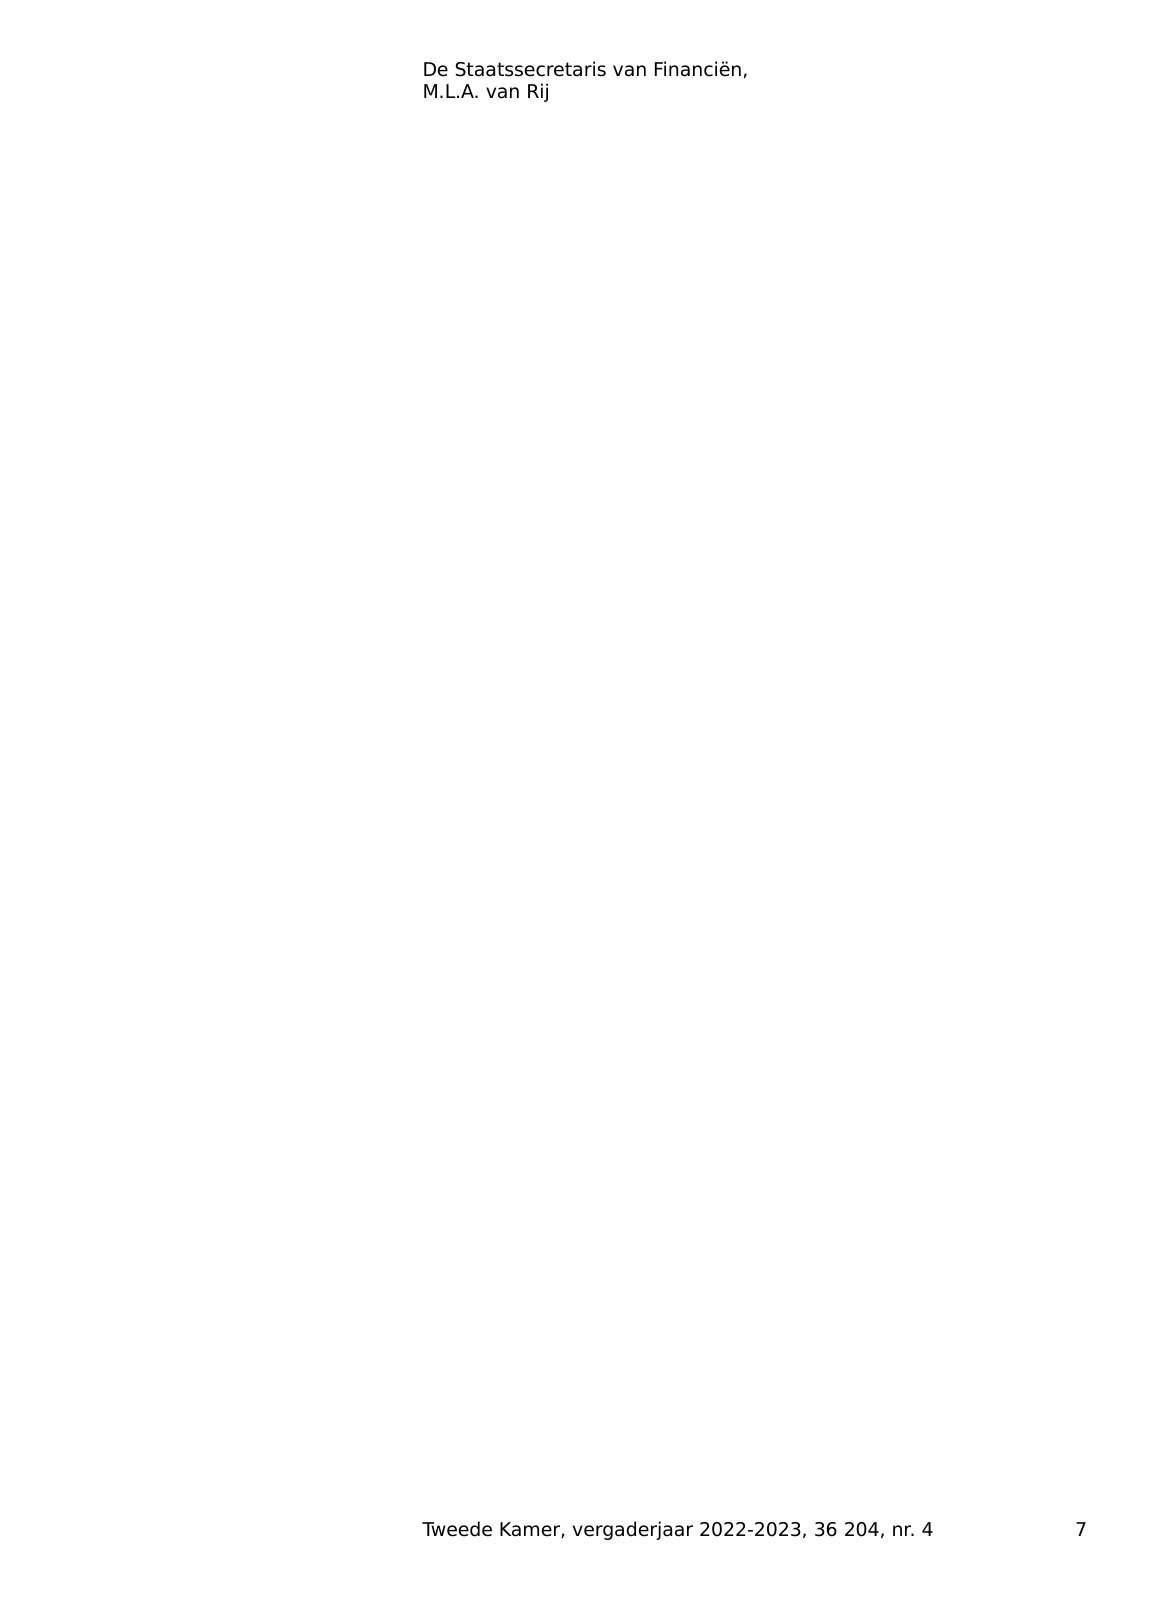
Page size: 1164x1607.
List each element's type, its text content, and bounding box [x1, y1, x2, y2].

text De Staatssecretaris van Financiën, M.L.A. van Rij [422, 59, 1087, 103]
